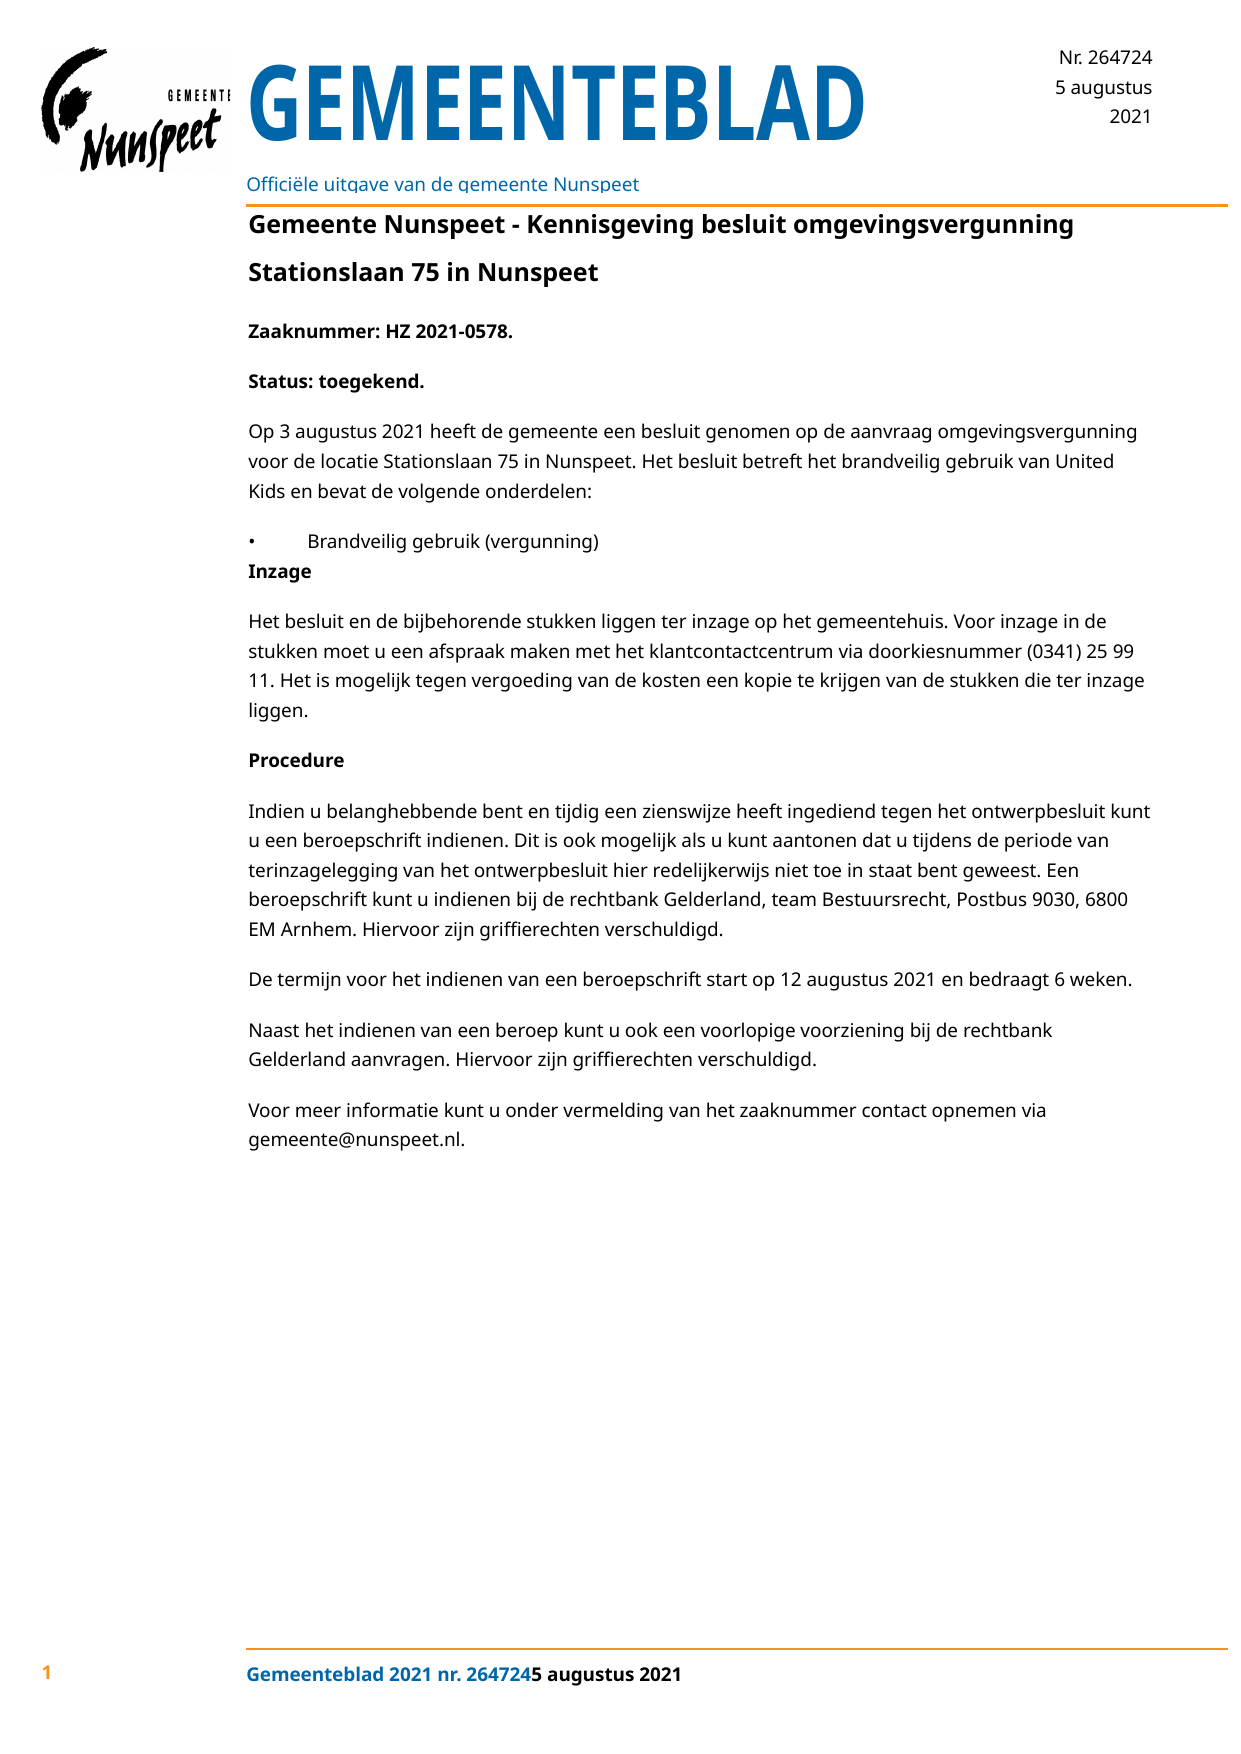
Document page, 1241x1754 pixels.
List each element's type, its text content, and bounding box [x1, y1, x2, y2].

text Gemeente Nunspeet - Kennisgeving besluit omgevingsvergunning Stationslaan 75 in Nunspeet [248, 207, 1152, 288]
text Zaaknummer: HZ 2021-0578. [248, 318, 1152, 344]
text Procedure [248, 747, 1152, 773]
text Naast het indienen van een beroep kunt u ook een voorlopige voorziening bij de rechtbank Gelderland aanvragen. Hiervoor zijn griffierechten verschuldigd. [248, 1017, 1152, 1072]
text Status: toegekend. [248, 368, 1152, 394]
text Op 3 augustus 2021 heeft de gemeente een besluit genomen op de aanvraag omgevingsvergunning voor de locatie Stationslaan 75 in Nunspeet. Het besluit betreft het brandveilig gebruik van United Kids en bevat de volgende onderdelen: [248, 419, 1152, 504]
text De termijn voor het indienen van een beroepschrift start op 12 augustus 2021 en bedraagt 6 weken. [248, 967, 1152, 992]
text Inzage [248, 558, 1152, 584]
picture [41, 47, 231, 172]
list Brandveilig gebruik (vergunning) [248, 528, 1152, 554]
text Het besluit en de bijbehorende stukken liggen ter inzage op het gemeentehuis. Voor inzage in de stukken moet u een afspraak maken met het klantcontactcentrum via doorkiesnummer (0341) 25 99 11. Het is mogelijk tegen vergoeding van de kosten een kopie te krijgen van de stukken die ter inzage liggen. [248, 608, 1152, 723]
text Indien u belanghebbende bent en tijdig een zienswijze heeft ingediend tegen het ontwerpbesluit kunt u een beroepschrift indienen. Dit is ook mogelijk als u kunt aantonen dat u tijdens de periode van terinzagelegging van het ontwerpbesluit hier redelijkerwijs niet toe in staat bent geweest. Een beroepschrift kunt u indienen bij de rechtbank Gelderland, team Bestuursrecht, Postbus 9030, 6800 EM Arnhem. Hiervoor zijn griffierechten verschuldigd. [248, 798, 1152, 942]
text Voor meer informatie kunt u onder vermelding van het zaaknummer contact opnemen via gemeente@nunspeet.nl. [248, 1097, 1152, 1152]
